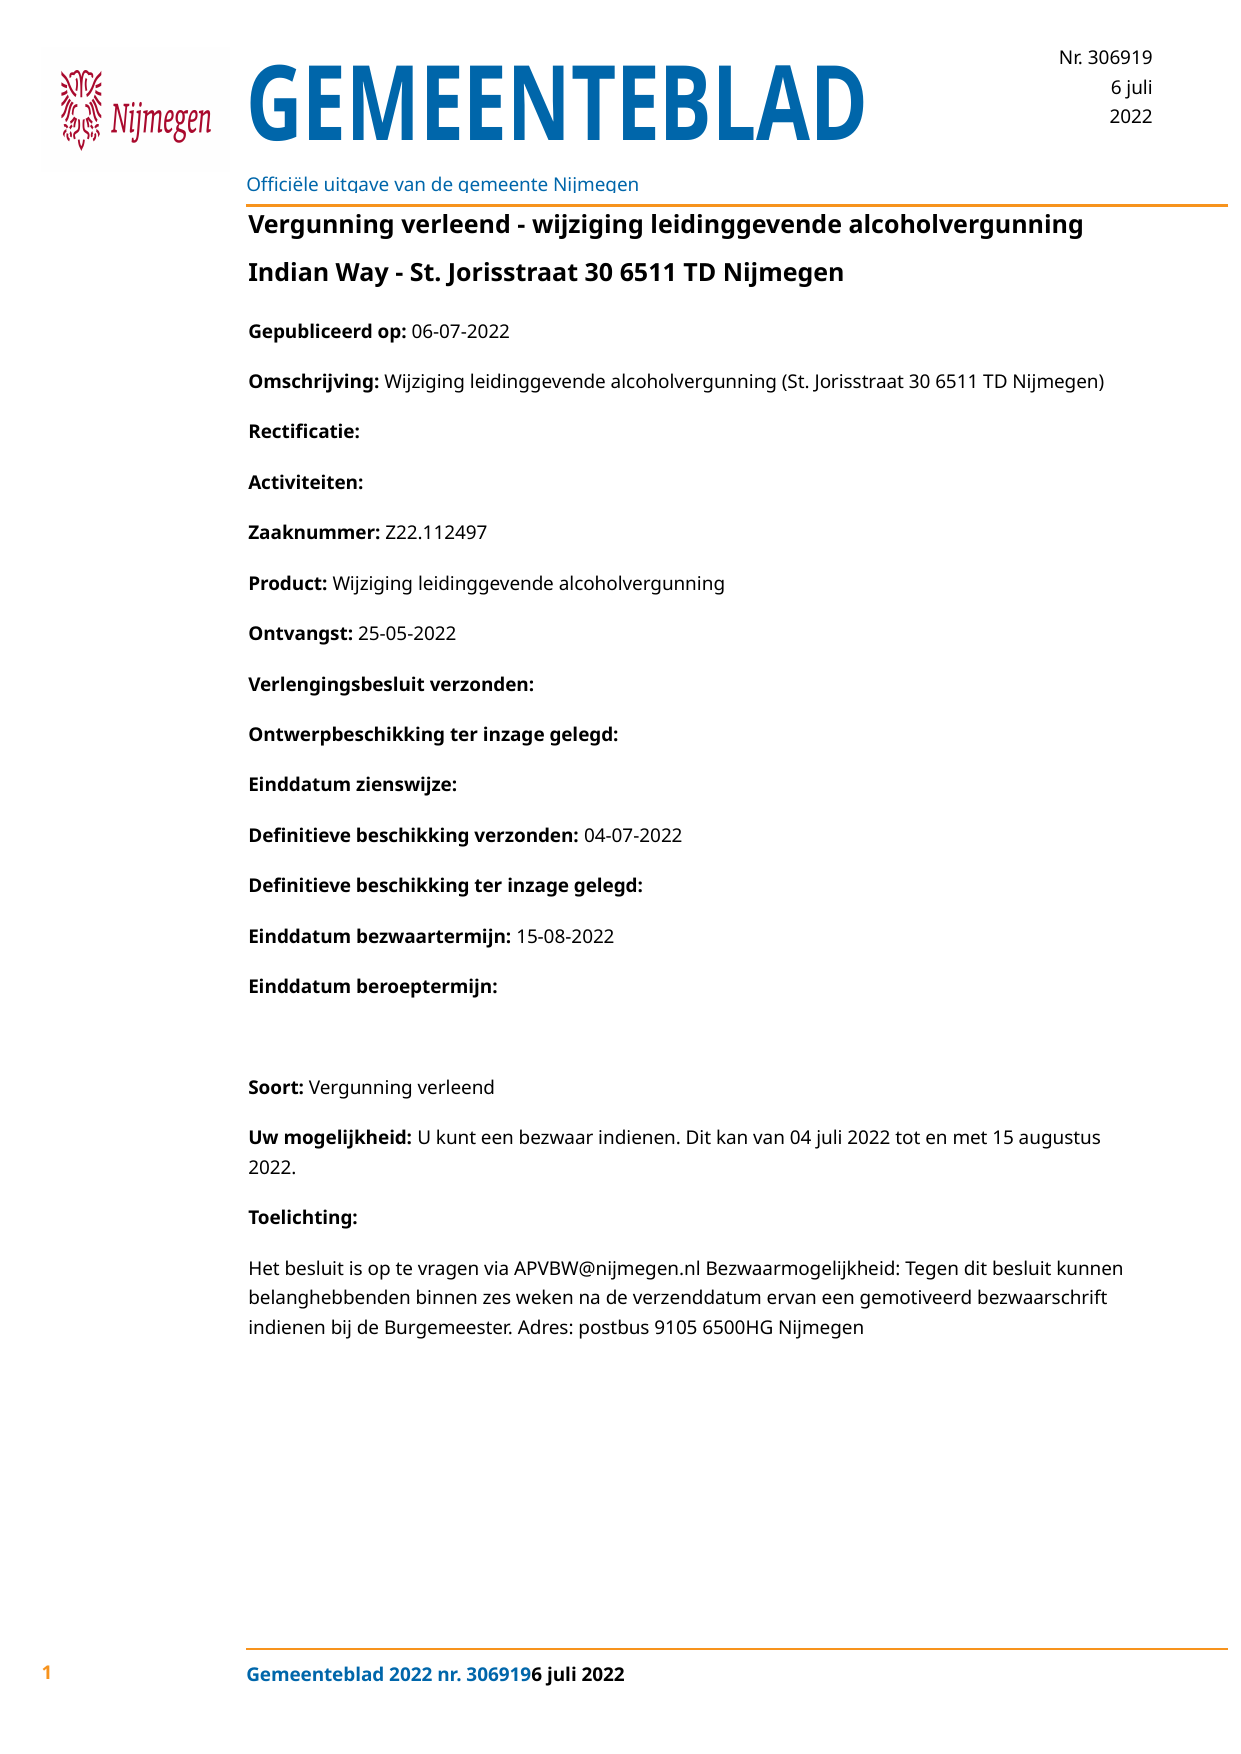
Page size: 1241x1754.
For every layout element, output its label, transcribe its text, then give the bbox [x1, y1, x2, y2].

text Verlengingsbesluit verzonden: [248, 671, 1152, 697]
text Gepubliceerd op: 06-07-2022 [248, 318, 1152, 344]
text Definitieve beschikking verzonden: 04-07-2022 [248, 822, 1152, 848]
text Omschrijving: Wijziging leidinggevende alcoholvergunning (St. Jorisstraat 30 6511 TD Nijmegen) [248, 368, 1152, 394]
text Activiteiten: [248, 469, 1152, 495]
text Zaaknummer: Z22.112497 [248, 519, 1152, 545]
text Uw mogelijkheid: U kunt een bezwaar indienen. Dit kan van 04 juli 2022 tot en met 15 augustus 2022. [248, 1124, 1152, 1180]
text Ontvangst: 25-05-2022 [248, 620, 1152, 646]
text Vergunning verleend - wijziging leidinggevende alcoholvergunning Indian Way - St. Jorisstraat 30 6511 TD Nijmegen [248, 207, 1152, 288]
text Toelichting: [248, 1204, 1152, 1230]
text Het besluit is op te vragen via APVBW@nijmegen.nl Bezwaarmogelijkheid: Tegen dit besluit kunnen belanghebbenden binnen zes weken na de verzenddatum ervan een gemotiveerd bezwaarschrift indienen bij de Burgemeester. Adres: postbus 9105 6500HG Nijmegen [248, 1255, 1152, 1340]
text Einddatum bezwaartermijn: 15-08-2022 [248, 923, 1152, 949]
text Soort: Vergunning verleend [248, 1074, 1152, 1100]
text Einddatum zienswijze: [248, 772, 1152, 797]
text Product: Wijziging leidinggevende alcoholvergunning [248, 570, 1152, 596]
text Einddatum beroeptermijn: [248, 973, 1152, 999]
text Definitieve beschikking ter inzage gelegd: [248, 872, 1152, 898]
picture [41, 47, 231, 172]
text Ontwerpbeschikking ter inzage gelegd: [248, 721, 1152, 747]
text Rectificatie: [248, 419, 1152, 444]
